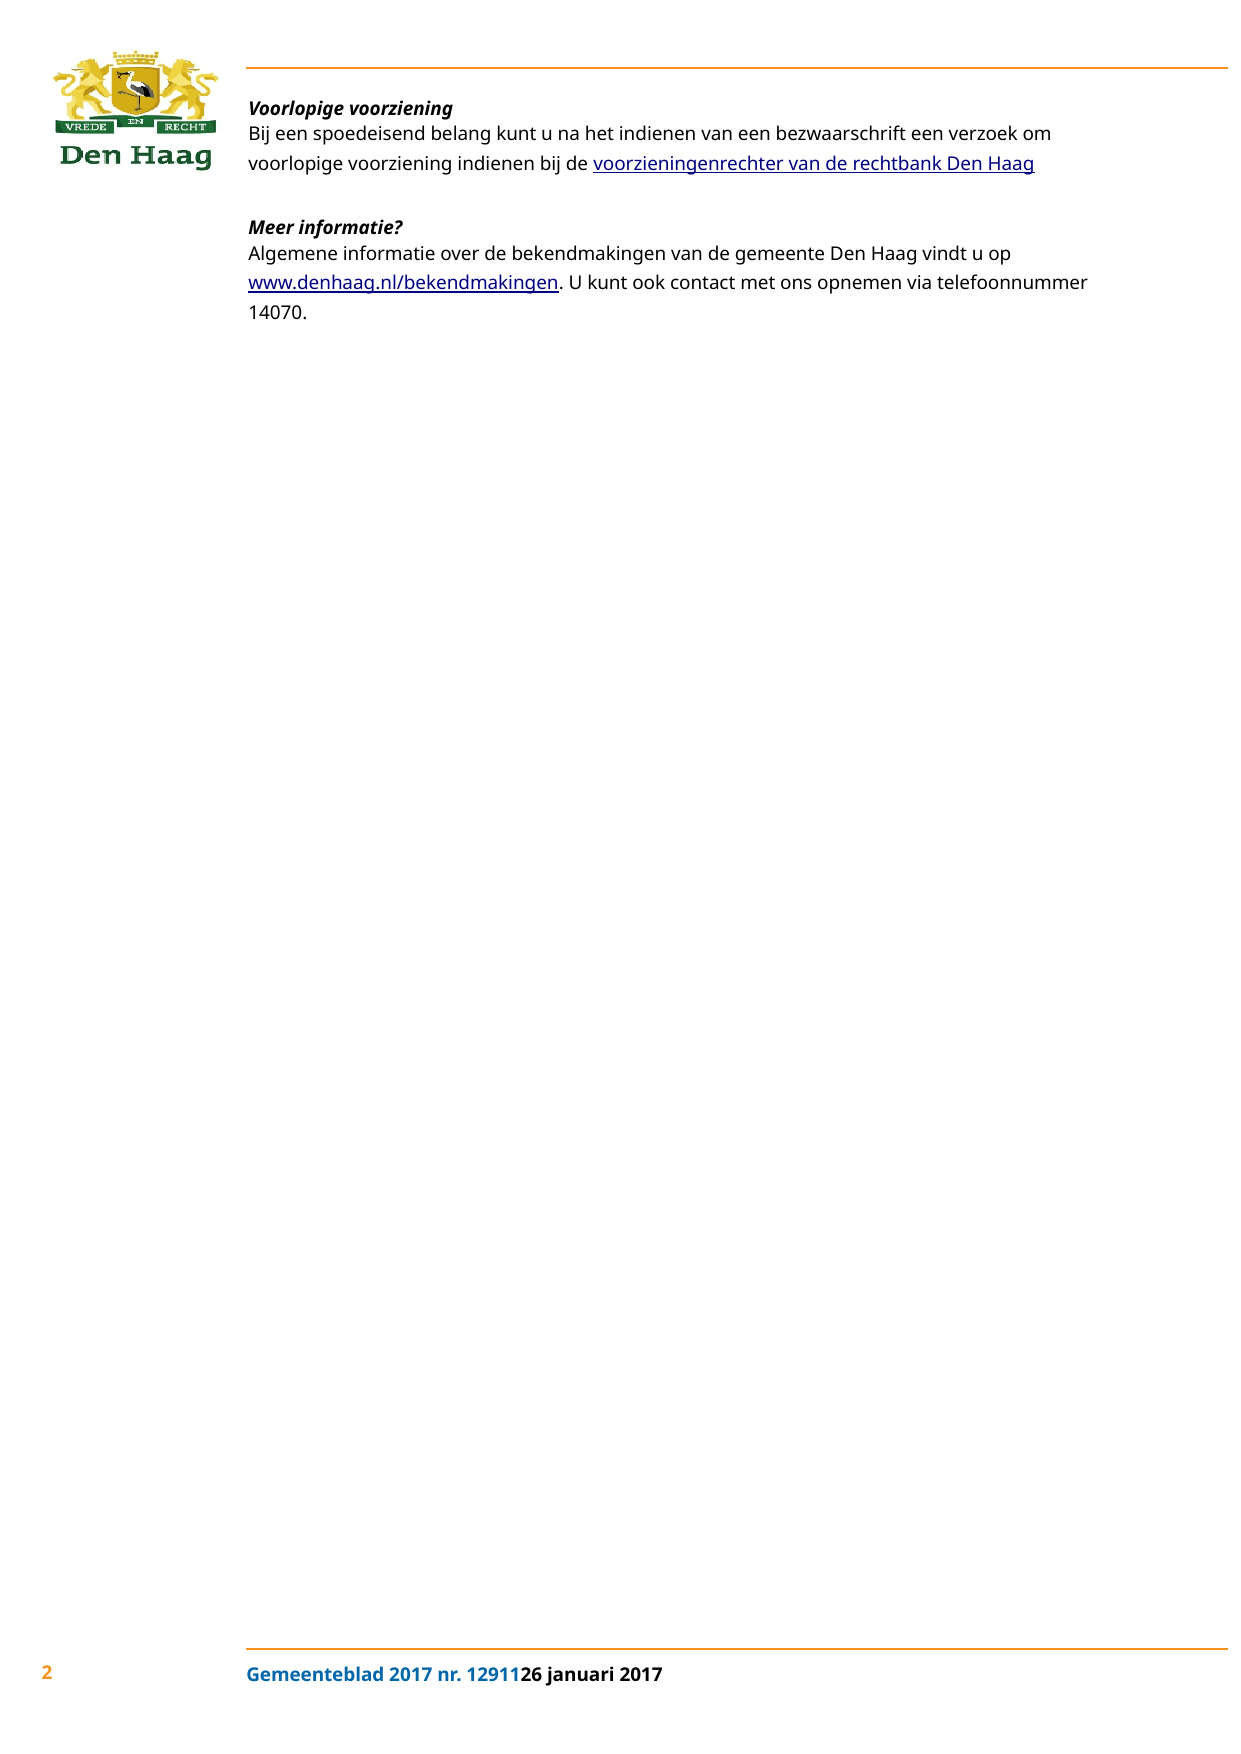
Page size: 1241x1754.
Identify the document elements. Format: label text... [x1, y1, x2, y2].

picture [41, 47, 231, 172]
text Algemene informatie over de bekendmakingen van de gemeente Den Haag vindt u op www.denhaag.nl/bekendmakingen. U kunt ook contact met ons opnemen via telefoonnummer 14070. [248, 240, 1152, 325]
text Meer informatie? [248, 214, 1152, 240]
text Voorlopige voorziening [248, 95, 1152, 121]
text Bij een spoedeisend belang kunt u na het indienen van een bezwaarschrift een verzoek om voorlopige voorziening indienen bij de voorzieningenrechter van de rechtbank Den Haag [248, 121, 1152, 176]
